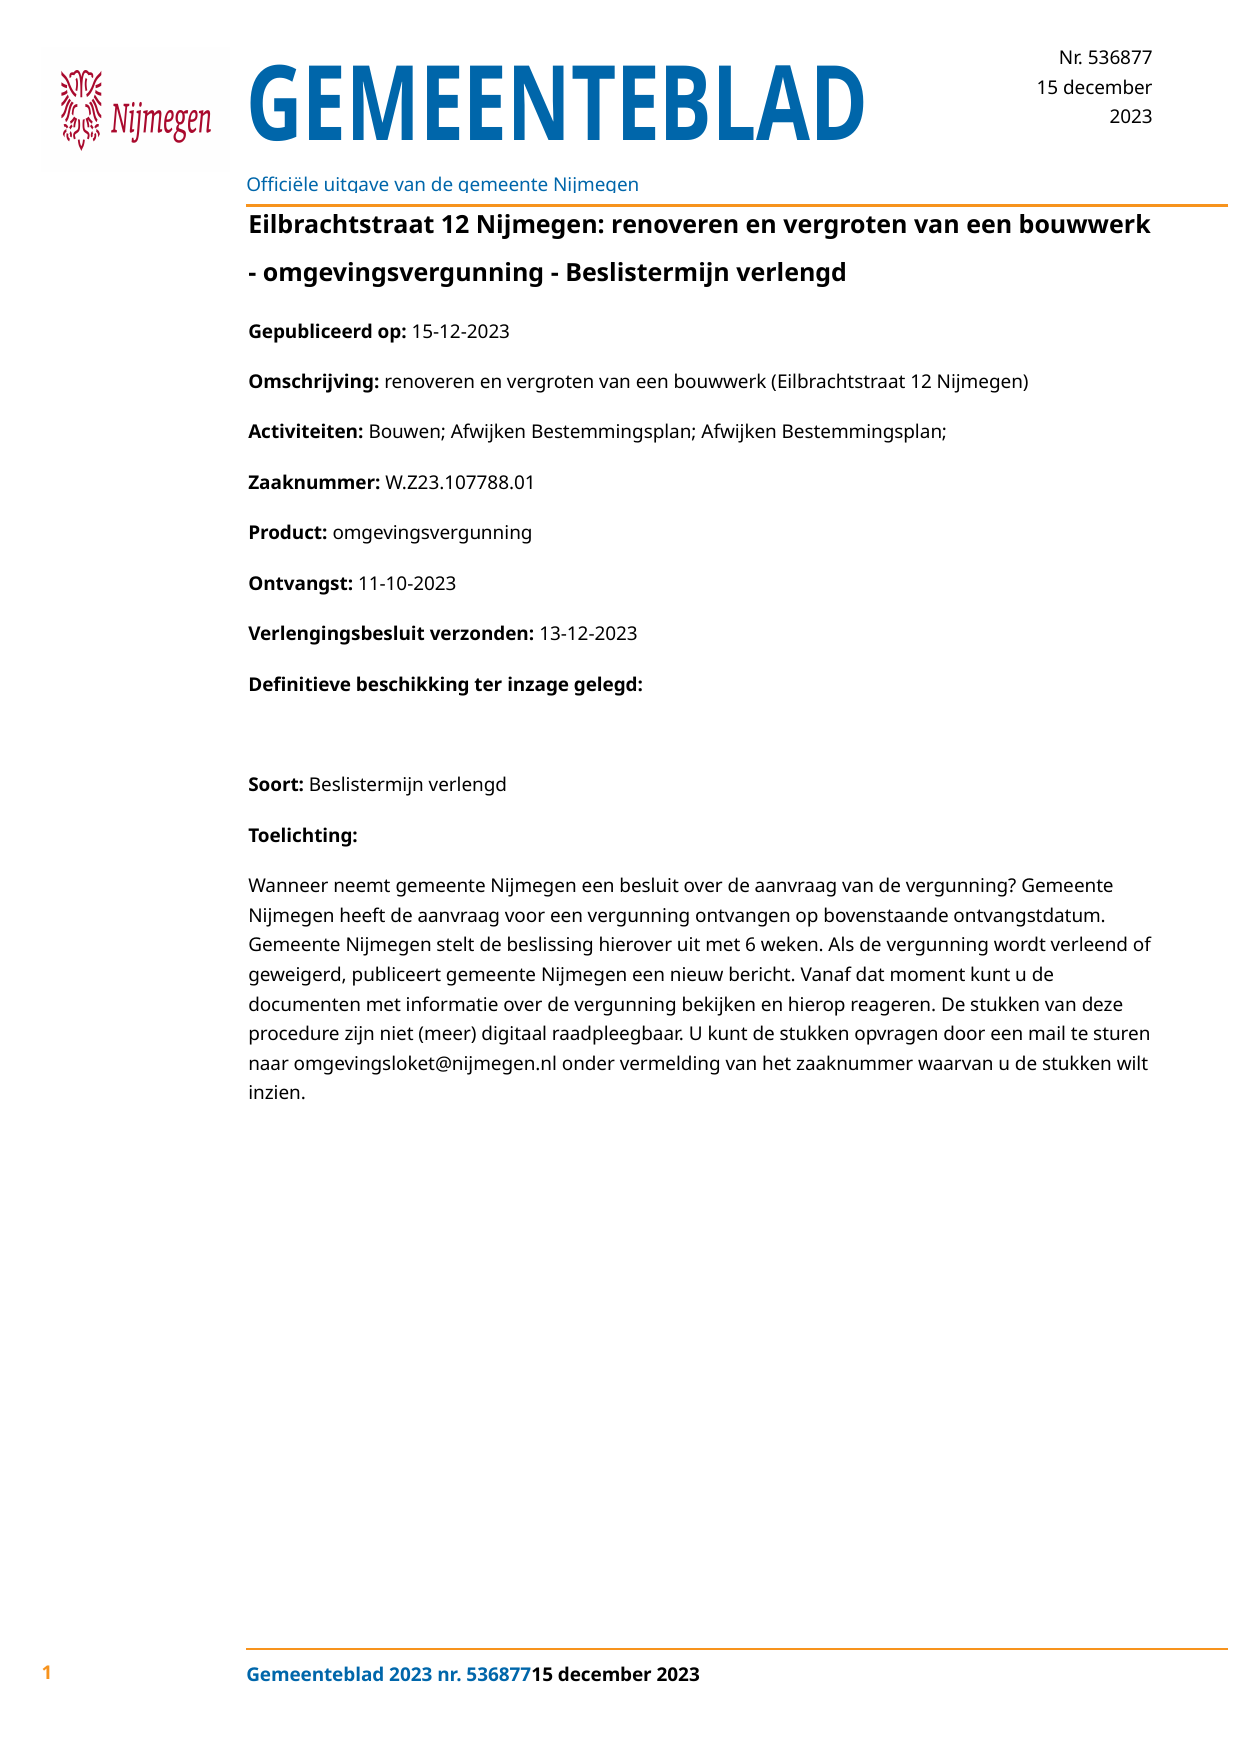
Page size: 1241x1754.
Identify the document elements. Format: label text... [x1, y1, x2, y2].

text Omschrijving: renoveren en vergroten van een bouwwerk (Eilbrachtstraat 12 Nijmegen) [248, 368, 1152, 394]
text Soort: Beslistermijn verlengd [248, 772, 1152, 797]
text Wanneer neemt gemeente Nijmegen een besluit over de aanvraag van de vergunning? Gemeente Nijmegen heeft de aanvraag voor een vergunning ontvangen op bovenstaande ontvangstdatum. Gemeente Nijmegen stelt de beslissing hierover uit met 6 weken. Als de vergunning wordt verleend of geweigerd, publiceert gemeente Nijmegen een nieuw bericht. Vanaf dat moment kunt u de documenten met informatie over de vergunning bekijken en hierop reageren. De stukken van deze procedure zijn niet (meer) digitaal raadpleegbaar. U kunt de stukken opvragen door een mail te sturen naar omgevingsloket@nijmegen.nl onder vermelding van het zaaknummer waarvan u de stukken wilt inzien. [248, 872, 1152, 1105]
text Gepubliceerd op: 15-12-2023 [248, 318, 1152, 344]
text Activiteiten: Bouwen; Afwijken Bestemmingsplan; Afwijken Bestemmingsplan; [248, 419, 1152, 444]
text Toelichting: [248, 822, 1152, 848]
text Eilbrachtstraat 12 Nijmegen: renoveren en vergroten van een bouwwerk - omgevingsvergunning - Beslistermijn verlengd [248, 207, 1152, 288]
text Zaaknummer: W.Z23.107788.01 [248, 469, 1152, 495]
text Definitieve beschikking ter inzage gelegd: [248, 671, 1152, 697]
text Ontvangst: 11-10-2023 [248, 570, 1152, 596]
picture [41, 47, 231, 172]
text Verlengingsbesluit verzonden: 13-12-2023 [248, 620, 1152, 646]
text Product: omgevingsvergunning [248, 519, 1152, 545]
